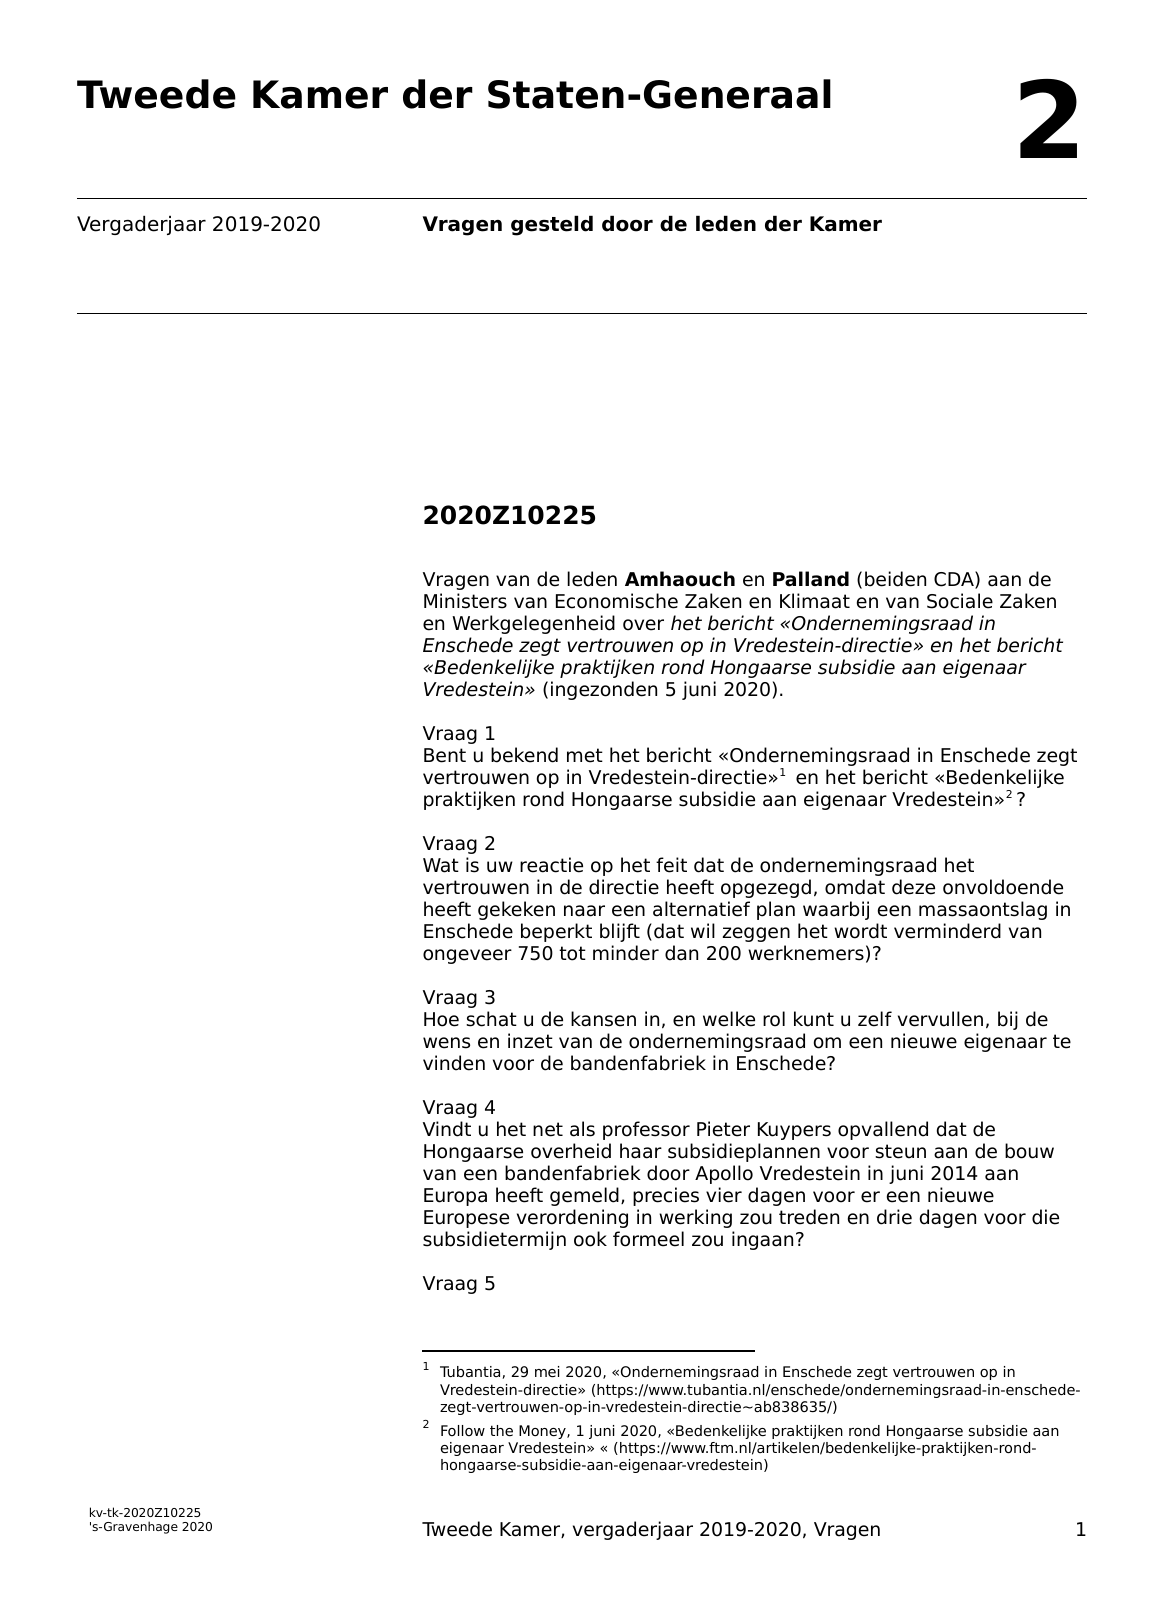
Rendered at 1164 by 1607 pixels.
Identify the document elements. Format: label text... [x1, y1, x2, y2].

text Hoe schat u de kansen in, en welke rol kunt u zelf vervullen, bij de wens en inzet van de ondernemingsraad om een nieuwe eigenaar te vinden voor de bandenfabriek in Enschede? [422, 1009, 1087, 1075]
text Tubantia, 29 mei 2020, «Ondernemingsraad in Enschede zegt vertrouwen op in Vredestein-directie» (https://www.tubantia.nl/enschede/ondernemingsraad-in-enschede-zegt-vertrouwen-op-in-vredestein-directie~ab838635/) [422, 1360, 1087, 1416]
table_cell Vragen gesteld door de leden der Kamer [422, 199, 1087, 313]
text kv-tk-2020Z10225 [88, 1506, 323, 1520]
text Vindt u het net als professor Pieter Kuypers opvallend dat de Hongaarse overheid haar subsidieplannen voor steun aan de bouw van een bandenfabriek door Apollo Vredestein in juni 2014 aan Europa heeft gemeld, precies vier dagen voor er een nieuwe Europese verordening in werking zou treden en drie dagen voor die subsidietermijn ook formeel zou ingaan? [422, 1119, 1087, 1251]
text Vragen van de leden Amhaouch en Palland (beiden CDA) aan de Ministers van Economische Zaken en Klimaat en van Sociale Zaken en Werkgelegenheid over het bericht «Ondernemingsraad in Enschede zegt vertrouwen op in Vredestein-directie» en het bericht «Bedenkelijke praktijken rond Hongaarse subsidie aan eigenaar Vredestein» (ingezonden 5 juni 2020). [422, 569, 1087, 701]
table_cell Vergaderjaar 2019-2020 [77, 199, 422, 313]
text Bent u bekend met het bericht «Ondernemingsraad in Enschede zegt vertrouwen op in Vredestein-directie» en het bericht «Bedenkelijke praktijken rond Hongaarse subsidie aan eigenaar Vredestein»? [422, 745, 1087, 811]
text Vraag 1 [422, 723, 1087, 745]
text Vraag 4 [422, 1097, 1087, 1119]
text Vraag 3 [422, 987, 1087, 1009]
table_header Tweede Kamer der Staten-Generaal [77, 59, 886, 198]
text 's-Gravenhage 2020 [88, 1520, 323, 1534]
text Vraag 2 [422, 833, 1087, 855]
text Wat is uw reactie op het feit dat de ondernemingsraad het vertrouwen in de directie heeft opgezegd, omdat deze onvoldoende heeft gekeken naar een alternatief plan waarbij een massaontslag in Enschede beperkt blijft (dat wil zeggen het wordt verminderd van ongeveer 750 tot minder dan 200 werknemers)? [422, 855, 1087, 965]
text Vraag 5 [422, 1273, 1087, 1295]
text Follow the Money, 1 juni 2020, «Bedenkelijke praktijken rond Hongaarse subsidie aan eigenaar Vredestein» « (https://www.ftm.nl/artikelen/bedenkelijke-praktijken-rond-hongaarse-subsidie-aan-eigenaar-vredestein) [422, 1418, 1087, 1474]
text 2020Z10225 [422, 501, 1087, 531]
table_header 2 [886, 59, 1087, 198]
